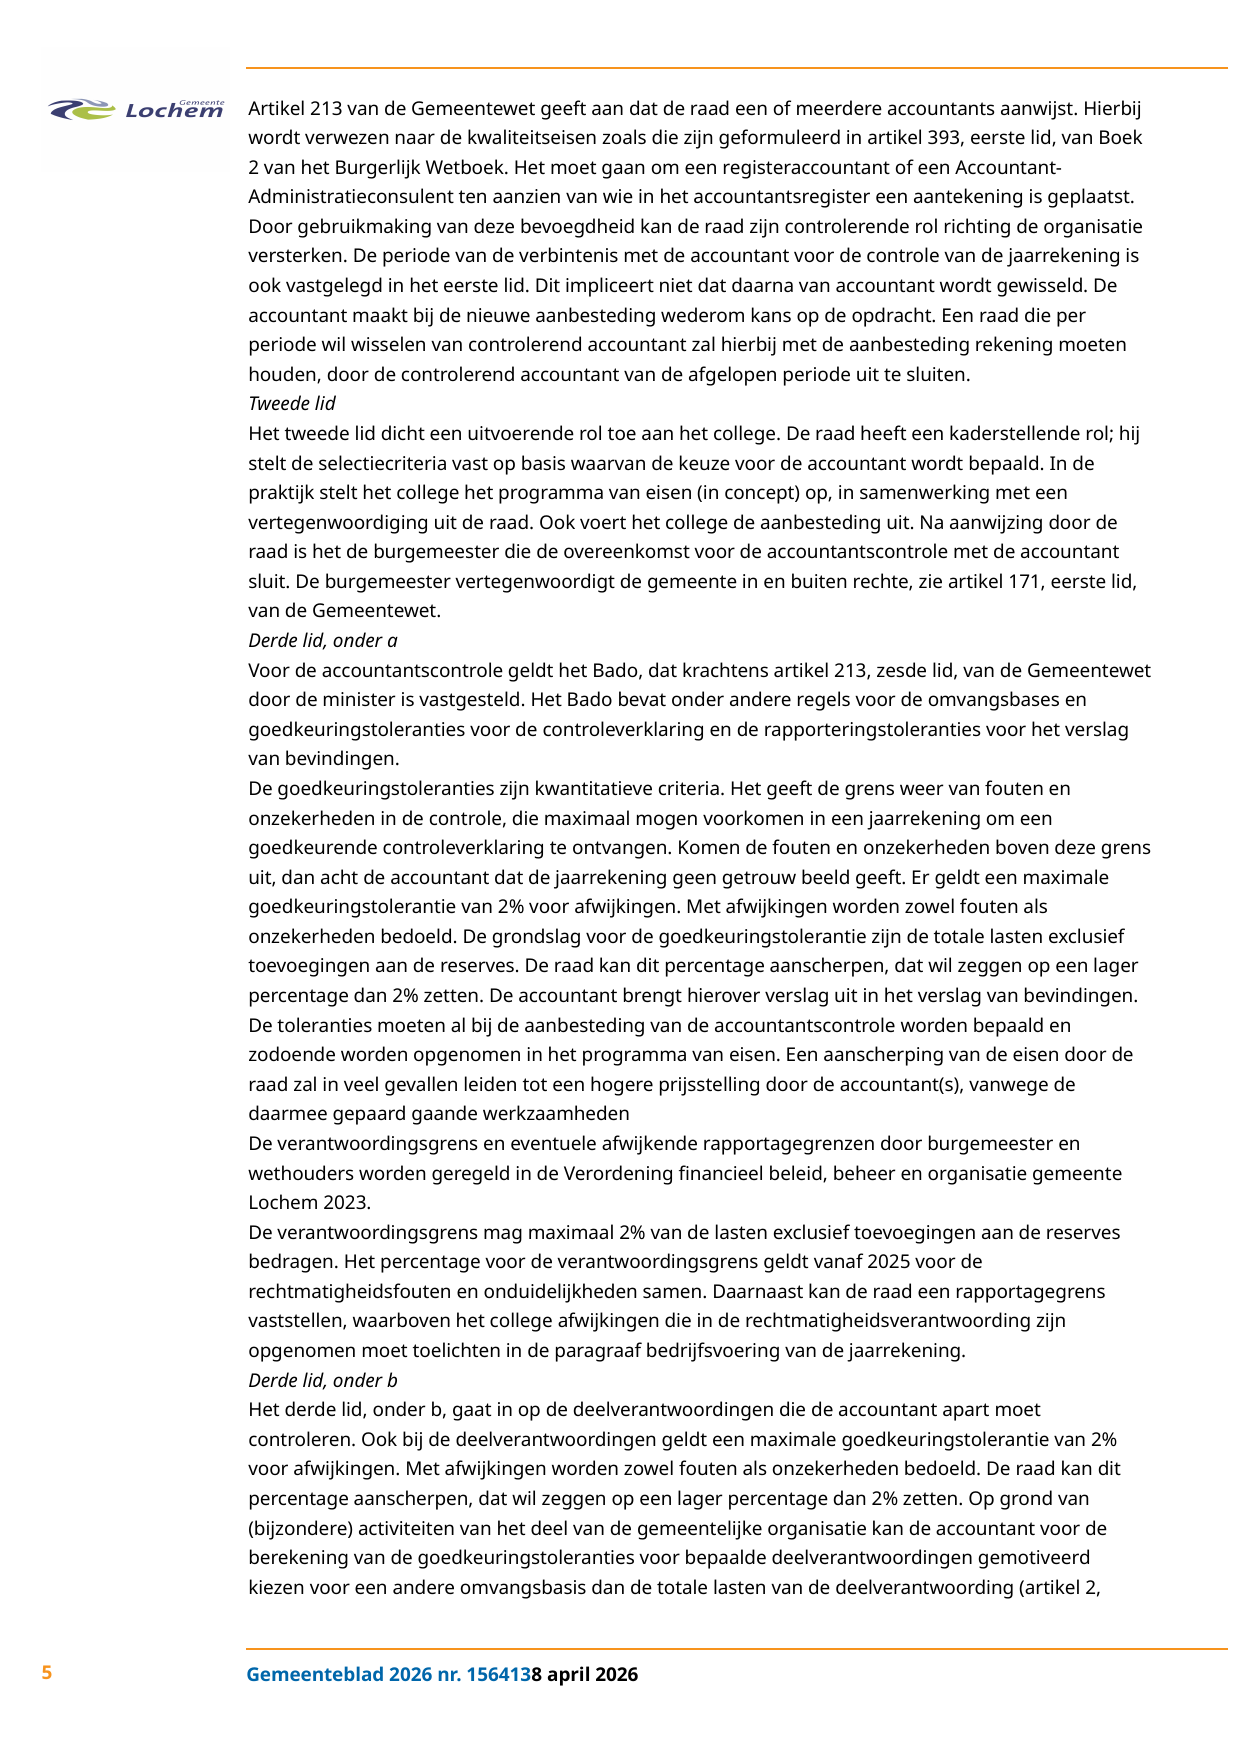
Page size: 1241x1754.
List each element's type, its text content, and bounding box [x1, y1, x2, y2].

text Het derde lid, onder b, gaat in op de deelverantwoordingen die de accountant apart moet controleren. Ook bij de deelverantwoordingen geldt een maximale goedkeuringstolerantie van 2% voor afwijkingen. Met afwijkingen worden zowel fouten als onzekerheden bedoeld. De raad kan dit percentage aanscherpen, dat wil zeggen op een lager percentage dan 2% zetten. Op grond van (bijzondere) activiteiten van het deel van de gemeentelijke organisatie kan de accountant voor de berekening van de goedkeuringstoleranties voor bepaalde deelverantwoordingen gemotiveerd kiezen voor een andere omvangsbasis dan de totale lasten van de deelverantwoording (artikel 2, [248, 1396, 1152, 1600]
text Derde lid, onder b [248, 1367, 1152, 1393]
text De goedkeuringstoleranties zijn kwantitatieve criteria. Het geeft de grens weer van fouten en onzekerheden in de controle, die maximaal mogen voorkomen in een jaarrekening om een goedkeurende controleverklaring te ontvangen. Komen de fouten en onzekerheden boven deze grens uit, dan acht de accountant dat de jaarrekening geen getrouw beeld geeft. Er geldt een maximale goedkeuringstolerantie van 2% voor afwijkingen. Met afwijkingen worden zowel fouten als onzekerheden bedoeld. De grondslag voor de goedkeuringstolerantie zijn de totale lasten exclusief toevoegingen aan de reserves. De raad kan dit percentage aanscherpen, dat wil zeggen op een lager percentage dan 2% zetten. De accountant brengt hierover verslag uit in het verslag van bevindingen. [248, 775, 1152, 1008]
text Voor de accountantscontrole geldt het Bado, dat krachtens artikel 213, zesde lid, van de Gemeentewet door de minister is vastgesteld. Het Bado bevat onder andere regels voor de omvangsbases en goedkeuringstoleranties voor de controleverklaring en de rapporteringstoleranties voor het verslag van bevindingen. [248, 657, 1152, 771]
text Artikel 213 van de Gemeentewet geeft aan dat de raad een of meerdere accountants aanwijst. Hierbij wordt verwezen naar de kwaliteitseisen zoals die zijn geformuleerd in artikel 393, eerste lid, van Boek 2 van het Burgerlijk Wetboek. Het moet gaan om een registeraccountant of een Accountant-Administratieconsulent ten aanzien van wie in het accountantsregister een aantekening is geplaatst. [248, 95, 1152, 209]
text De verantwoordingsgrens en eventuele afwijkende rapportagegrenzen door burgemeester en wethouders worden geregeld in de Verordening financieel beleid, beheer en organisatie gemeente Lochem 2023. [248, 1130, 1152, 1215]
text Door gebruikmaking van deze bevoegdheid kan de raad zijn controlerende rol richting de organisatie versterken. De periode van de verbintenis met de accountant voor de controle van de jaarrekening is ook vastgelegd in het eerste lid. Dit impliceert niet dat daarna van accountant wordt gewisseld. De accountant maakt bij de nieuwe aanbesteding wederom kans op de opdracht. Een raad die per periode wil wisselen van controlerend accountant zal hierbij met de aanbesteding rekening moeten houden, door de controlerend accountant van de afgelopen periode uit te sluiten. [248, 213, 1152, 387]
text Derde lid, onder a [248, 627, 1152, 653]
text Tweede lid [248, 391, 1152, 416]
text Het tweede lid dicht een uitvoerende rol toe aan het college. De raad heeft een kaderstellende rol; hij stelt de selectiecriteria vast op basis waarvan de keuze voor de accountant wordt bepaald. In de praktijk stelt het college het programma van eisen (in concept) op, in samenwerking met een vertegenwoordiging uit de raad. Ook voert het college de aanbesteding uit. Na aanwijzing door de raad is het de burgemeester die de overeenkomst voor de accountantscontrole met de accountant sluit. De burgemeester vertegenwoordigt de gemeente in en buiten rechte, zie artikel 171, eerste lid, van de Gemeentewet. [248, 420, 1152, 623]
text De verantwoordingsgrens mag maximaal 2% van de lasten exclusief toevoegingen aan de reserves bedragen. Het percentage voor de verantwoordingsgrens geldt vanaf 2025 voor de rechtmatigheidsfouten en onduidelijkheden samen. Daarnaast kan de raad een rapportagegrens vaststellen, waarboven het college afwijkingen die in de rechtmatigheidsverantwoording zijn opgenomen moet toelichten in de paragraaf bedrijfsvoering van de jaarrekening. [248, 1219, 1152, 1363]
picture [41, 47, 231, 172]
text De toleranties moeten al bij de aanbesteding van de accountantscontrole worden bepaald en zodoende worden opgenomen in het programma van eisen. Een aanscherping van de eisen door de raad zal in veel gevallen leiden tot een hogere prijsstelling door de accountant(s), vanwege de daarmee gepaard gaande werkzaamheden [248, 1012, 1152, 1126]
